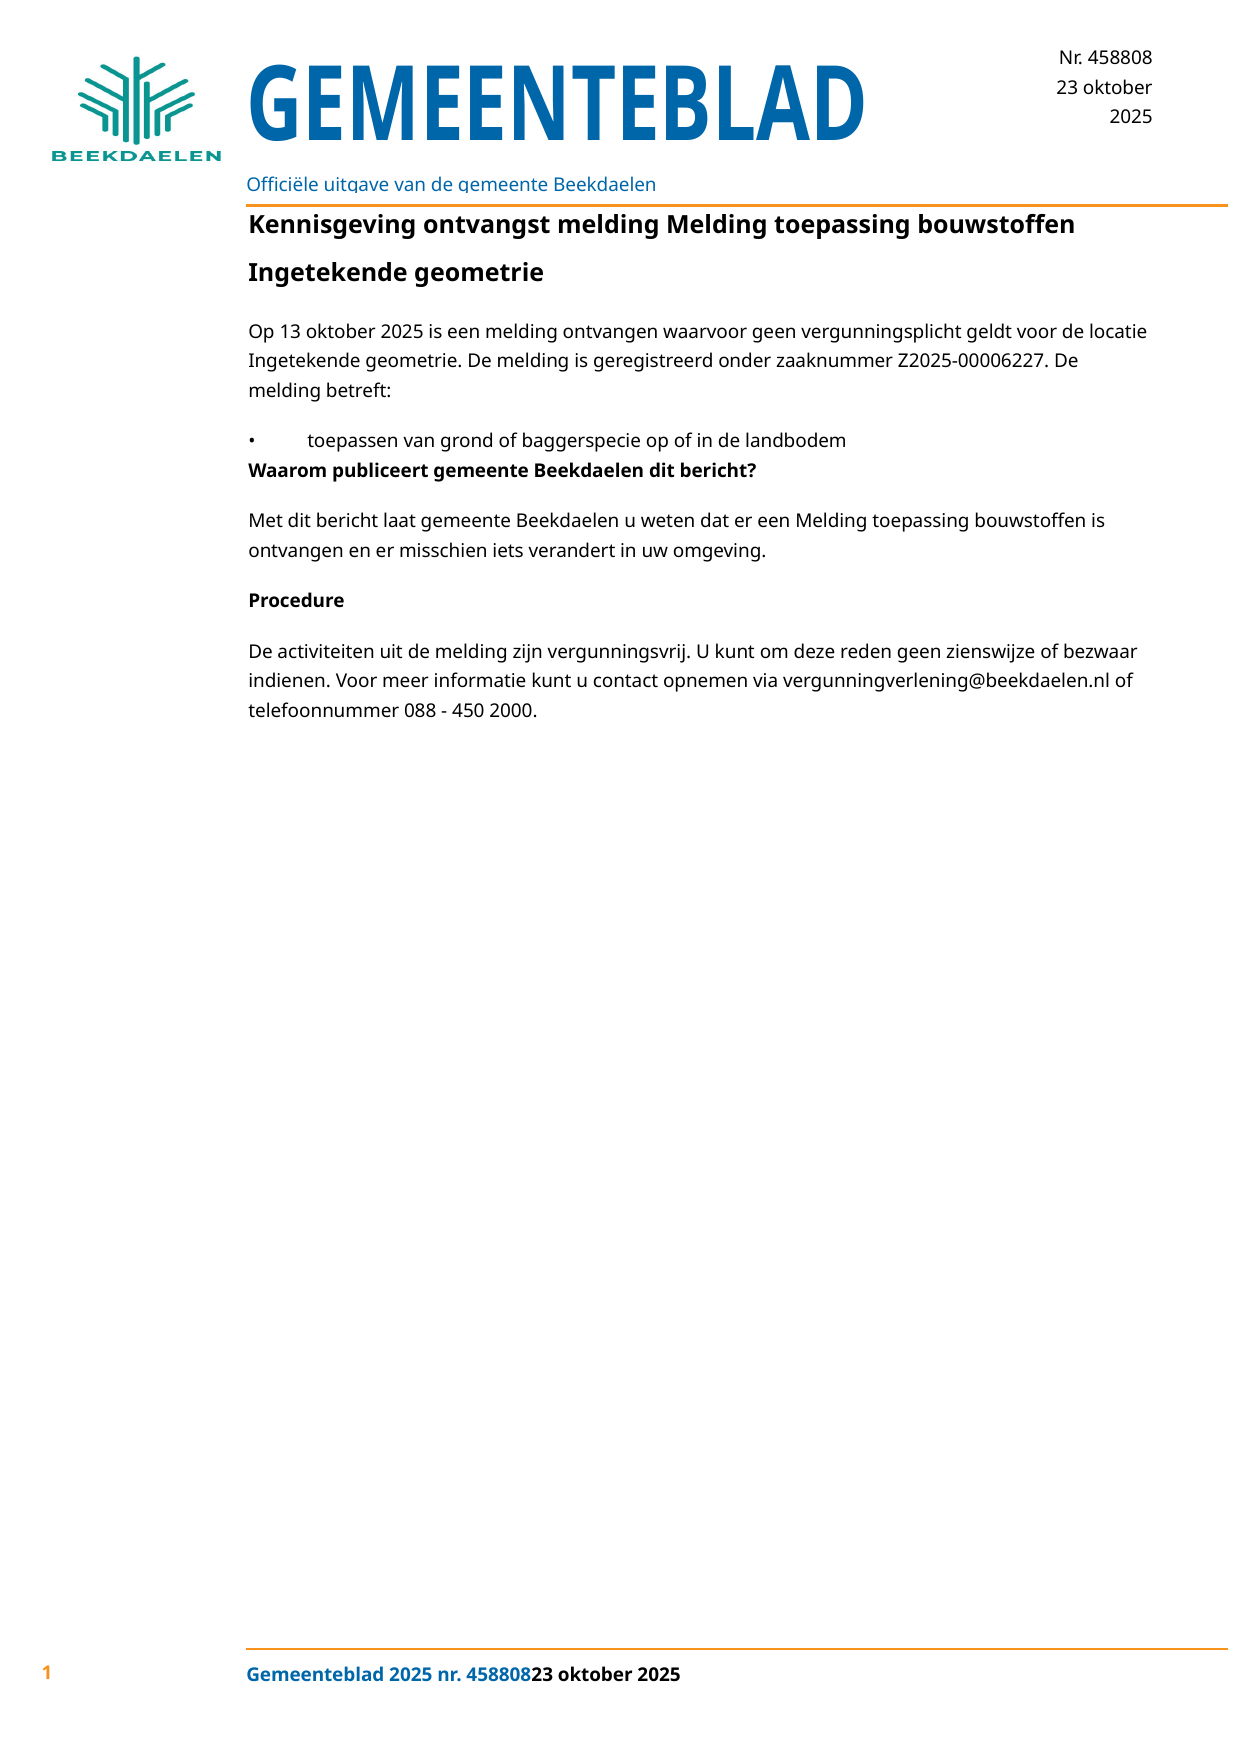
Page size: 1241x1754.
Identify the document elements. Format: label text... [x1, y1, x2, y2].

text Kennisgeving ontvangst melding Melding toepassing bouwstoffen Ingetekende geometrie [248, 207, 1152, 288]
picture [41, 47, 231, 172]
text Waarom publiceert gemeente Beekdaelen dit bericht? [248, 457, 1152, 483]
text De activiteiten uit de melding zijn vergunningsvrij. U kunt om deze reden geen zienswijze of bezwaar indienen. Voor meer informatie kunt u contact opnemen via vergunningverlening@beekdaelen.nl of telefoonnummer 088 - 450 2000. [248, 638, 1152, 723]
text Met dit bericht laat gemeente Beekdaelen u weten dat er een Melding toepassing bouwstoffen is ontvangen en er misschien iets verandert in uw omgeving. [248, 507, 1152, 563]
list toepassen van grond of baggerspecie op of in de landbodem [248, 427, 1152, 453]
text Procedure [248, 587, 1152, 613]
text Op 13 oktober 2025 is een melding ontvangen waarvoor geen vergunningsplicht geldt voor de locatie Ingetekende geometrie. De melding is geregistreerd onder zaaknummer Z2025-00006227. De melding betreft: [248, 318, 1152, 403]
